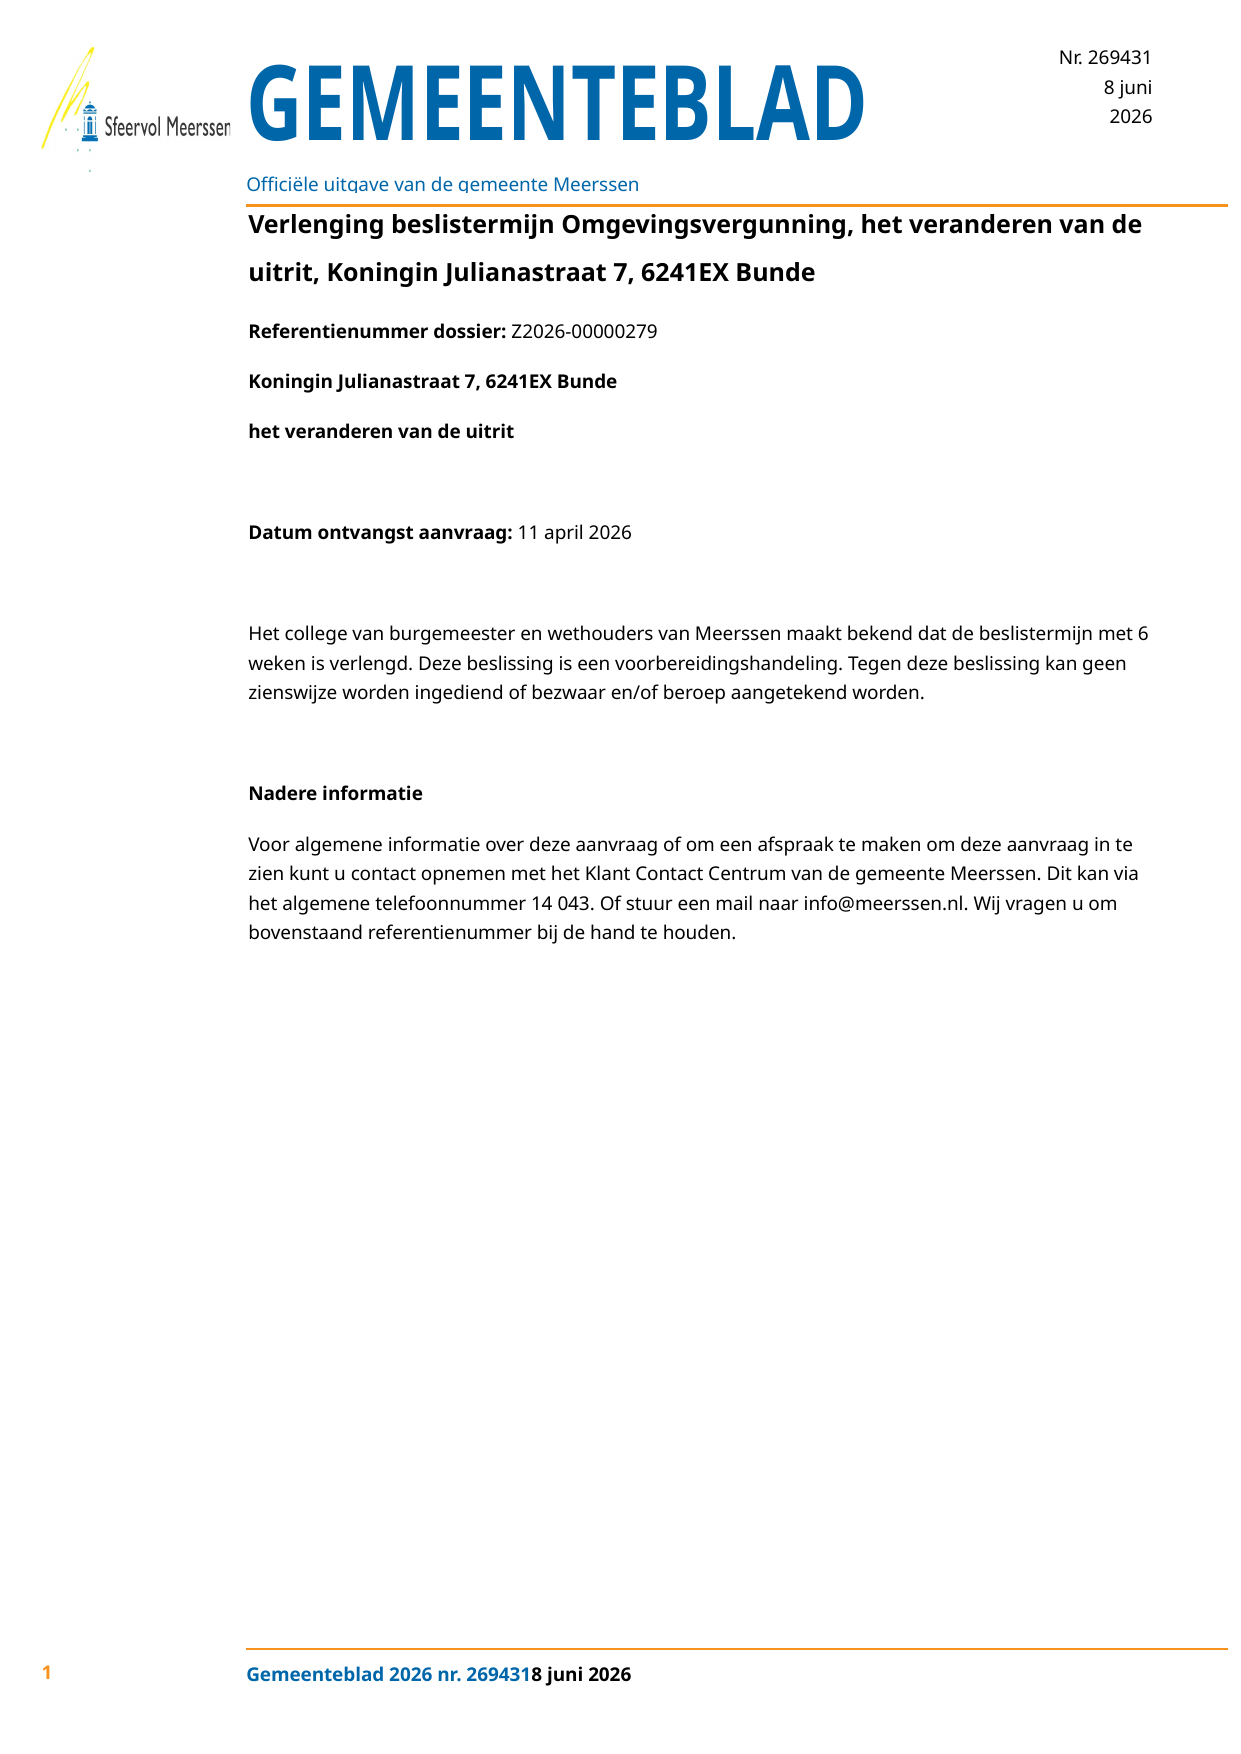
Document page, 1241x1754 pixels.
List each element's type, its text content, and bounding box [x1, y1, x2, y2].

text Voor algemene informatie over deze aanvraag of om een afspraak te maken om deze aanvraag in te zien kunt u contact opnemen met het Klant Contact Centrum van de gemeente Meerssen. Dit kan via het algemene telefoonnummer 14 043. Of stuur een mail naar info@meerssen.nl. Wij vragen u om bovenstaand referentienummer bij de hand te houden. [248, 831, 1152, 945]
text Verlenging beslistermijn Omgevingsvergunning, het veranderen van de uitrit, Koningin Julianastraat 7, 6241EX Bunde [248, 207, 1152, 288]
text het veranderen van de uitrit [248, 419, 1152, 444]
text Datum ontvangst aanvraag: 11 april 2026 [248, 519, 1152, 545]
text Referentienummer dossier: Z2026-00000279 [248, 318, 1152, 344]
text Koningin Julianastraat 7, 6241EX Bunde [248, 368, 1152, 394]
text Nadere informatie [248, 780, 1152, 806]
picture [41, 47, 231, 172]
text Het college van burgemeester en wethouders van Meerssen maakt bekend dat de beslistermijn met 6 weken is verlengd. Deze beslissing is een voorbereidingshandeling. Tegen deze beslissing kan geen zienswijze worden ingediend of bezwaar en/of beroep aangetekend worden. [248, 620, 1152, 705]
